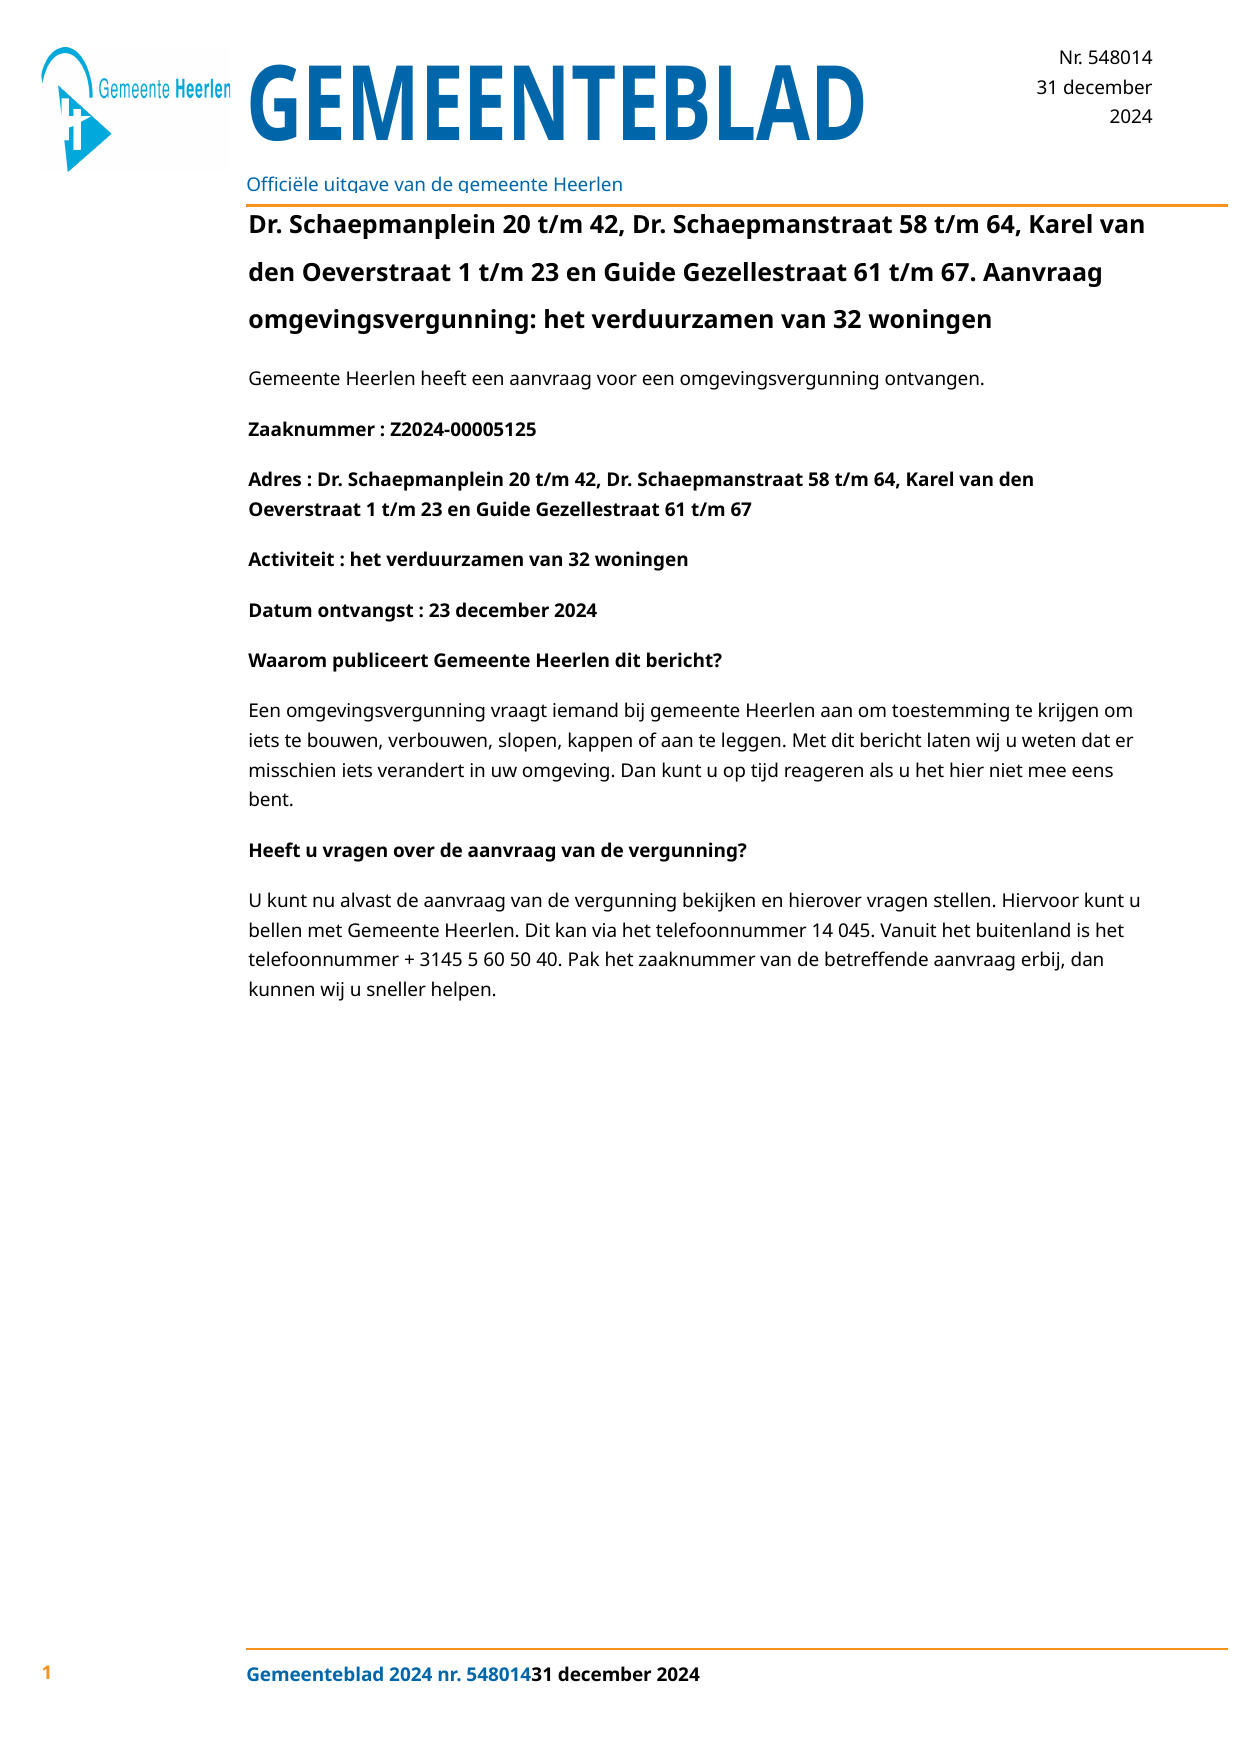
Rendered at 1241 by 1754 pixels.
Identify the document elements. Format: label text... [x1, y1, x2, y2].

picture [41, 47, 59, 70]
text Activiteit : het verduurzamen van 32 woningen [248, 546, 1152, 572]
text Datum ontvangst : 23 december 2024 [248, 597, 1152, 622]
text Heeft u vragen over de aanvraag van de vergunning? [248, 837, 1152, 862]
text U kunt nu alvast de aanvraag van de vergunning bekijken en hierover vragen stellen. Hiervoor kunt u bellen met Gemeente Heerlen. Dit kan via het telefoonnummer 14 045. Vanuit het buitenland is het telefoonnummer + 3145 5 60 50 40. Pak het zaaknummer van de betreffende aanvraag erbij, dan kunnen wij u sneller helpen. [248, 887, 1152, 1002]
text Zaaknummer : Z2024-00005125 [248, 416, 1152, 442]
text Waarom publiceert Gemeente Heerlen dit bericht? [248, 647, 1152, 673]
text Adres : Dr. Schaepmanplein 20 t/m 42, Dr. Schaepmanstraat 58 t/m 64, Karel van den Oeverstraat 1 t/m 23 en Guide Gezellestraat 61 t/m 67 [248, 466, 1152, 522]
text Dr. Schaepmanplein 20 t/m 42, Dr. Schaepmanstraat 58 t/m 64, Karel van den Oeverstraat 1 t/m 23 en Guide Gezellestraat 61 t/m 67. Aanvraag omgevingsvergunning: het verduurzamen van 32 woningen [248, 207, 1152, 336]
text Gemeente Heerlen heeft een aanvraag voor een omgevingsvergunning ontvangen. [248, 366, 1152, 391]
picture [41, 47, 231, 172]
text Een omgevingsvergunning vraagt iemand bij gemeente Heerlen aan om toestemming te krijgen om iets te bouwen, verbouwen, slopen, kappen of aan te leggen. Met dit bericht laten wij u weten dat er misschien iets verandert in uw omgeving. Dan kunt u op tijd reageren als u het hier niet mee eens bent. [248, 698, 1152, 812]
